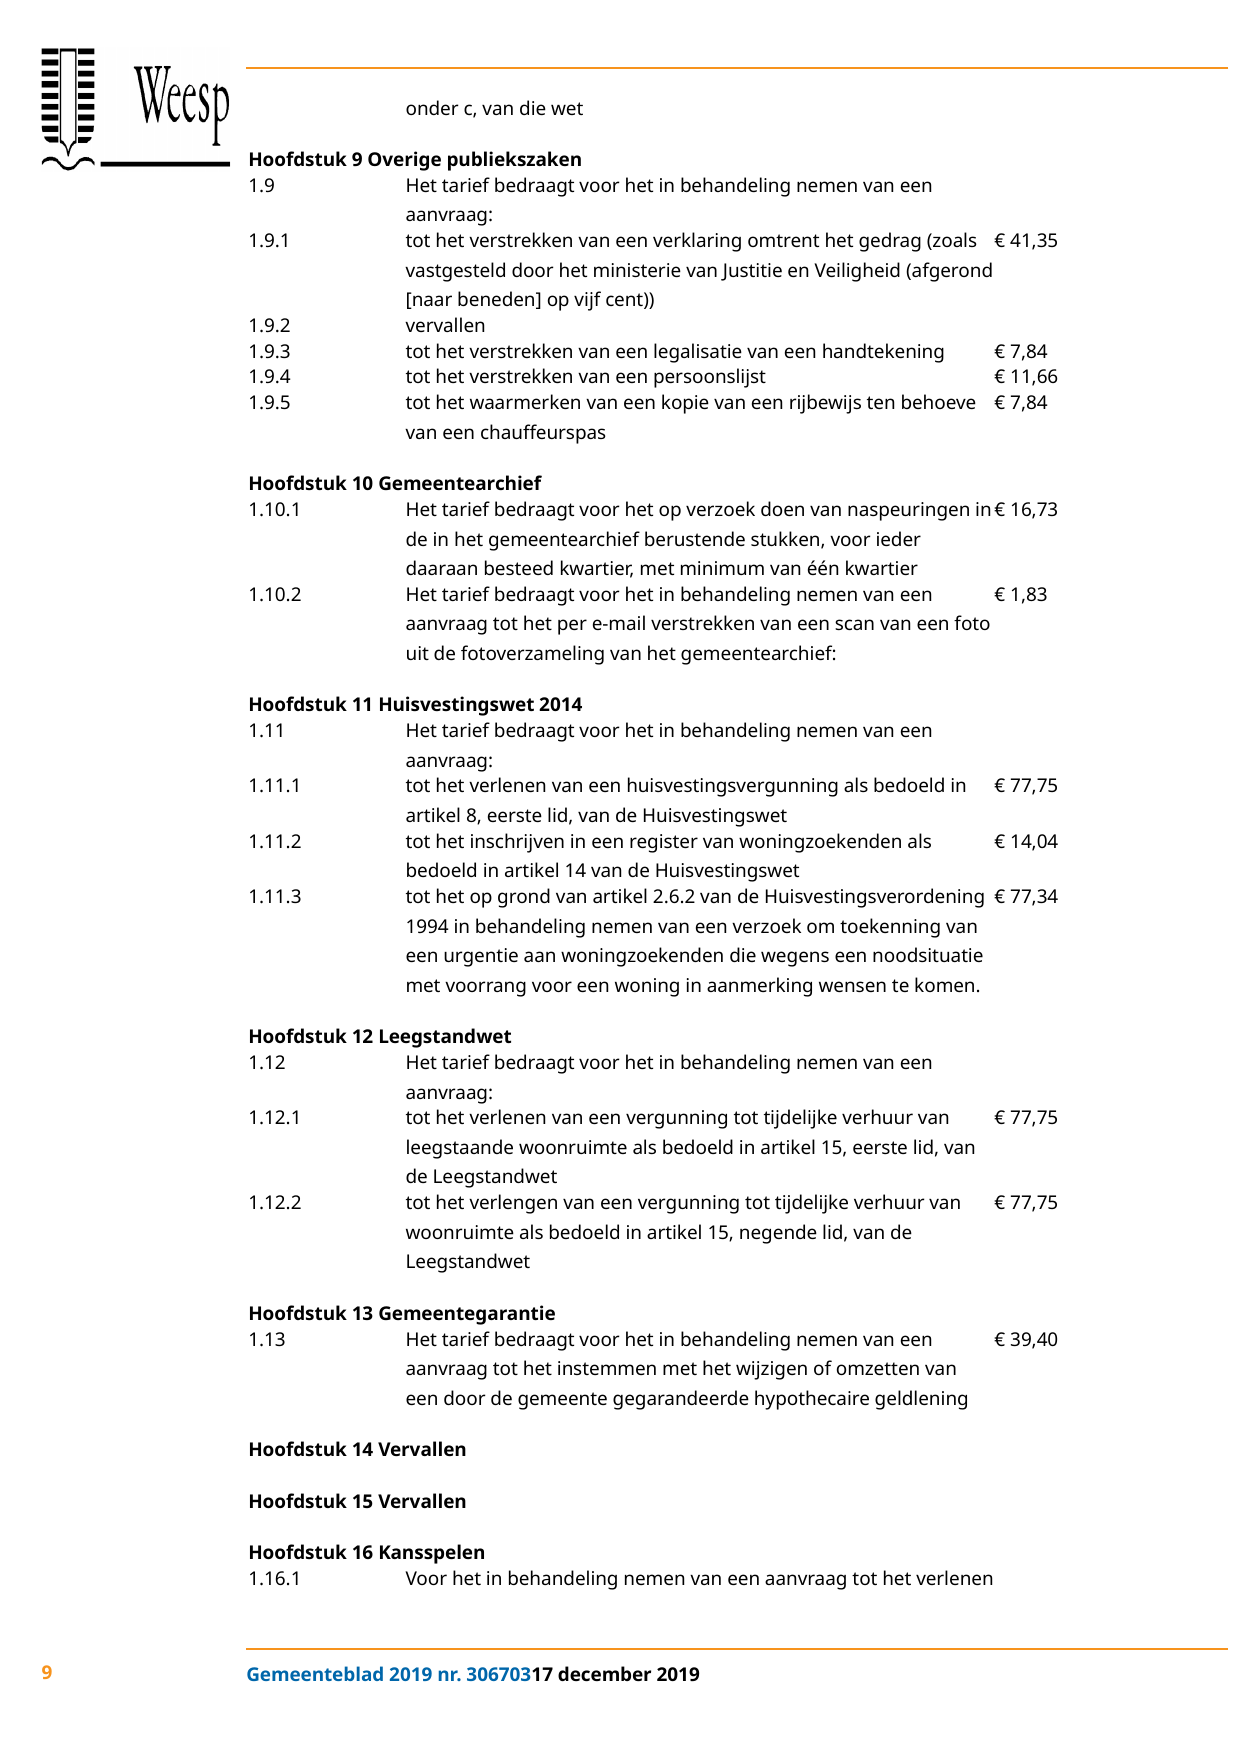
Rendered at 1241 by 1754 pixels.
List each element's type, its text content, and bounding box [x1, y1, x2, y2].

table_cell Hoofdstuk 13 Gemeentegarantie [248, 1300, 1152, 1326]
table_cell tot het waarmerken van een kopie van een rijbewijs ten behoeve van een chauffeurspas [405, 389, 994, 445]
table_cell Hoofdstuk 12 Leegstandwet [248, 1024, 1152, 1049]
table_cell [994, 718, 1152, 773]
table_cell tot het verstrekken van een verklaring omtrent het gedrag (zoals vastgesteld door het ministerie van Justitie en Veiligheid (afgerond [naar beneden] op vijf cent)) [405, 227, 994, 312]
table_cell Het tarief bedraagt voor het in behandeling nemen van een aanvraag: [405, 172, 994, 227]
table_cell [248, 1411, 1152, 1436]
table_cell tot het verstrekken van een persoonslijst [405, 364, 994, 389]
table_cell [994, 1565, 1152, 1591]
table_cell 1.11.3 [248, 883, 405, 998]
table_cell tot het verlenen van een huisvestingsvergunning als bedoeld in artikel 8, eerste lid, van de Huisvestingswet [405, 773, 994, 828]
table_cell Hoofdstuk 9 Overige publiekszaken [248, 146, 1152, 172]
table_cell € 41,35 [994, 227, 1152, 312]
picture [41, 47, 231, 172]
table_cell 1.11 [248, 718, 405, 773]
table_cell tot het verlenen van een vergunning tot tijdelijke verhuur van leegstaande woonruimte als bedoeld in artikel 15, eerste lid, van de Leegstandwet [405, 1105, 994, 1189]
table_cell [248, 95, 405, 121]
table_cell 1.9.2 [248, 312, 405, 338]
table_cell € 77,75 [994, 1190, 1152, 1274]
table_cell vervallen [405, 312, 994, 338]
table_cell Hoofdstuk 16 Kansspelen [248, 1539, 1152, 1565]
table_cell [248, 666, 1152, 692]
table_cell [994, 95, 1152, 121]
table_cell [994, 312, 1152, 338]
table_cell € 77,75 [994, 1105, 1152, 1189]
table_cell tot het verstrekken van een legalisatie van een handtekening [405, 338, 994, 364]
table_cell 1.9.5 [248, 389, 405, 445]
table_cell 1.12 [248, 1049, 405, 1104]
table_cell Hoofdstuk 14 Vervallen [248, 1436, 1152, 1462]
table_cell Het tarief bedraagt voor het in behandeling nemen van een aanvraag tot het instemmen met het wijzigen of omzetten van een door de gemeente gegarandeerde hypothecaire geldlening [405, 1326, 994, 1411]
table_cell [994, 1049, 1152, 1104]
table_cell Voor het in behandeling nemen van een aanvraag tot het verlenen [405, 1565, 994, 1591]
table_cell [248, 445, 1152, 470]
table_cell 1.10.1 [248, 496, 405, 581]
table_cell tot het op grond van artikel 2.6.2 van de Huisvestingsverordening 1994 in behandeling nemen van een verzoek om toekenning van een urgentie aan woningzoekenden die wegens een noodsituatie met voorrang voor een woning in aanmerking wensen te komen. [405, 883, 994, 998]
table_cell 1.11.2 [248, 828, 405, 883]
table_cell [248, 1514, 1152, 1539]
table_cell 1.13 [248, 1326, 405, 1411]
table_cell € 11,66 [994, 364, 1152, 389]
table_cell € 39,40 [994, 1326, 1152, 1411]
table_cell Het tarief bedraagt voor het in behandeling nemen van een aanvraag tot het per e-mail verstrekken van een scan van een foto uit de fotoverzameling van het gemeentearchief: [405, 581, 994, 666]
table_cell Hoofdstuk 11 Huisvestingswet 2014 [248, 692, 1152, 717]
table_cell [248, 1462, 1152, 1488]
table_cell [994, 172, 1152, 227]
table_cell € 77,75 [994, 773, 1152, 828]
table_cell Hoofdstuk 15 Vervallen [248, 1488, 1152, 1514]
table_cell [248, 998, 1152, 1023]
table_cell 1.9.3 [248, 338, 405, 364]
table_cell Hoofdstuk 10 Gemeentearchief [248, 470, 1152, 496]
table_cell Het tarief bedraagt voor het in behandeling nemen van een aanvraag: [405, 1049, 994, 1104]
table_cell 1.11.1 [248, 773, 405, 828]
table_cell 1.9 [248, 172, 405, 227]
table_cell € 16,73 [994, 496, 1152, 581]
table_cell Het tarief bedraagt voor het in behandeling nemen van een aanvraag: [405, 718, 994, 773]
table_cell 1.9.1 [248, 227, 405, 312]
table_cell 1.16.1 [248, 1565, 405, 1591]
table_cell € 77,34 [994, 883, 1152, 998]
table_cell tot het verlengen van een vergunning tot tijdelijke verhuur van woonruimte als bedoeld in artikel 15, negende lid, van de Leegstandwet [405, 1190, 994, 1274]
table_cell € 7,84 [994, 338, 1152, 364]
table_cell Het tarief bedraagt voor het op verzoek doen van naspeuringen in de in het gemeentearchief berustende stukken, voor ieder daaraan besteed kwartier, met minimum van één kwartier [405, 496, 994, 581]
table_cell 1.10.2 [248, 581, 405, 666]
table_cell € 14,04 [994, 828, 1152, 883]
table_cell 1.12.1 [248, 1105, 405, 1189]
table_cell [248, 1274, 1152, 1300]
table_cell 1.12.2 [248, 1190, 405, 1274]
table_cell tot het inschrijven in een register van woningzoekenden als bedoeld in artikel 14 van de Huisvestingswet [405, 828, 994, 883]
table_cell € 7,84 [994, 389, 1152, 445]
table_cell [248, 121, 1152, 146]
table_cell 1.9.4 [248, 364, 405, 389]
table_cell € 1,83 [994, 581, 1152, 666]
table_cell onder c, van die wet [405, 95, 994, 121]
